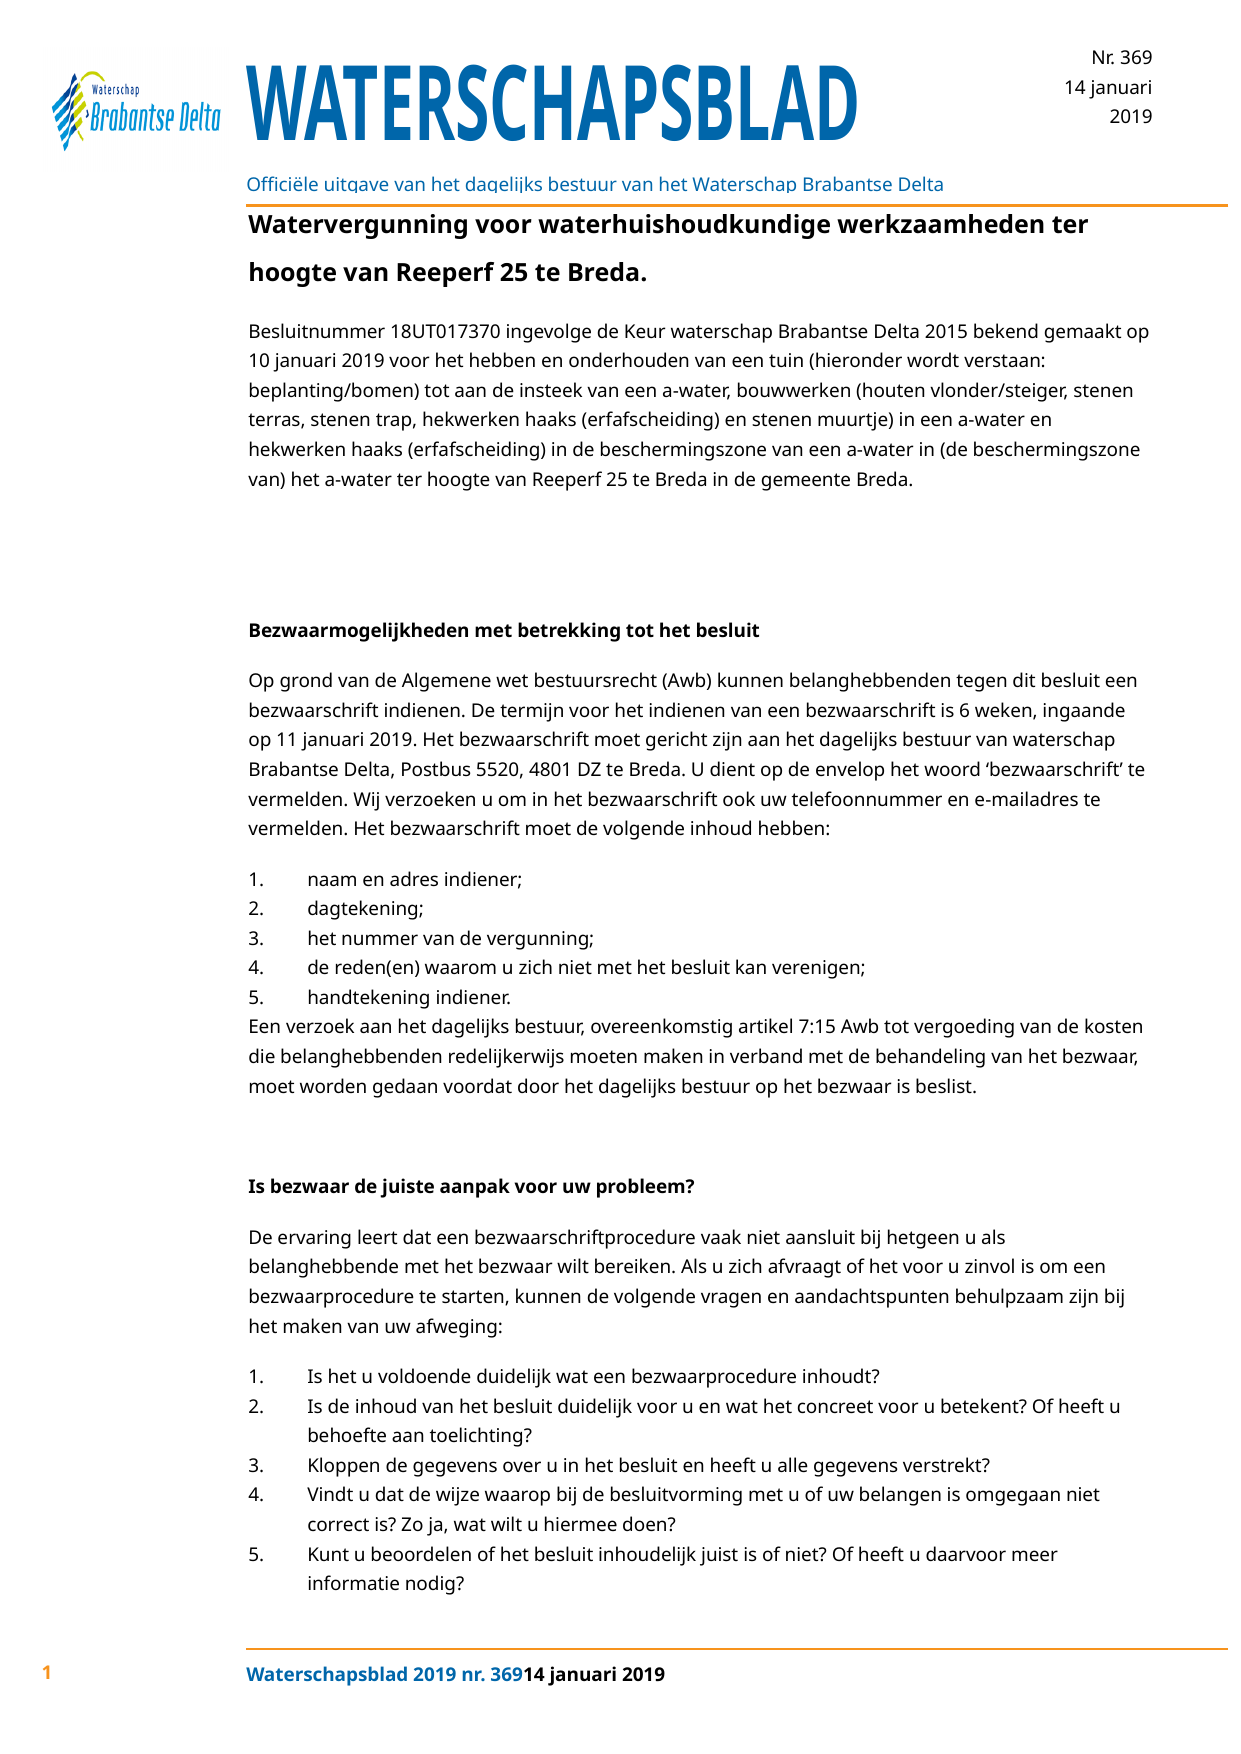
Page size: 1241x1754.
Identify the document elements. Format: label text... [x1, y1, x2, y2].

list dagtekening; [248, 895, 1152, 921]
text Een verzoek aan het dagelijks bestuur, overeenkomstig artikel 7:15 Awb tot vergoeding van de kosten die belanghebbenden redelijkerwijs moeten maken in verband met de behandeling van het bezwaar, moet worden gedaan voordat door het dagelijks bestuur op het bezwaar is beslist. [248, 1014, 1152, 1099]
list Kloppen de gegevens over u in het besluit en heeft u alle gegevens verstrekt? [248, 1452, 1152, 1478]
list Kunt u beoordelen of het besluit inhoudelijk juist is of niet? Of heeft u daarvoor meer informatie nodig? [248, 1541, 1152, 1596]
picture [41, 47, 231, 172]
text Besluitnummer 18UT017370 ingevolge de Keur waterschap Brabantse Delta 2015 bekend gemaakt op 10 januari 2019 voor het hebben en onderhouden van een tuin (hieronder wordt verstaan: beplanting/bomen) tot aan de insteek van een a-water, bouwwerken (houten vlonder/steiger, stenen terras, stenen trap, hekwerken haaks (erfafscheiding) en stenen muurtje) in een a-water en hekwerken haaks (erfafscheiding) in de beschermingszone van een a-water in (de beschermingszone van) het a-water ter hoogte van Reeperf 25 te Breda in de gemeente Breda. [248, 318, 1152, 492]
list handtekening indiener. [248, 984, 1152, 1010]
text Is bezwaar de juiste aanpak voor uw probleem? [248, 1174, 1152, 1199]
text Watervergunning voor waterhuishoudkundige werkzaamheden ter hoogte van Reeperf 25 te Breda. [248, 207, 1152, 288]
text De ervaring leert dat een bezwaarschriftprocedure vaak niet aansluit bij hetgeen u als belanghebbende met het bezwaar wilt bereiken. Als u zich afvraagt of het voor u zinvol is om een bezwaarprocedure te starten, kunnen de volgende vragen en aandachtspunten behulpzaam zijn bij het maken van uw afweging: [248, 1224, 1152, 1339]
list Vindt u dat de wijze waarop bij de besluitvorming met u of uw belangen is omgegaan niet correct is? Zo ja, wat wilt u hiermee doen? [248, 1482, 1152, 1537]
list Is de inhoud van het besluit duidelijk voor u en wat het concreet voor u betekent? Of heeft u behoefte aan toelichting? [248, 1393, 1152, 1448]
list naam en adres indiener; [248, 866, 1152, 892]
text Bezwaarmogelijkheden met betrekking tot het besluit [248, 617, 1152, 643]
list de reden(en) waarom u zich niet met het besluit kan verenigen; [248, 954, 1152, 980]
list Is het u voldoende duidelijk wat een bezwaarprocedure inhoudt? [248, 1363, 1152, 1389]
list het nummer van de vergunning; [248, 925, 1152, 951]
text Op grond van de Algemene wet bestuursrecht (Awb) kunnen belanghebbenden tegen dit besluit een bezwaarschrift indienen. De termijn voor het indienen van een bezwaarschrift is 6 weken, ingaande op 11 januari 2019. Het bezwaarschrift moet gericht zijn aan het dagelijks bestuur van waterschap Brabantse Delta, Postbus 5520, 4801 DZ te Breda. U dient op de envelop het woord ‘bezwaarschrift’ te vermelden. Wij verzoeken u om in het bezwaarschrift ook uw telefoonnummer en e‑mailadres te vermelden. Het bezwaarschrift moet de volgende inhoud hebben: [248, 667, 1152, 841]
